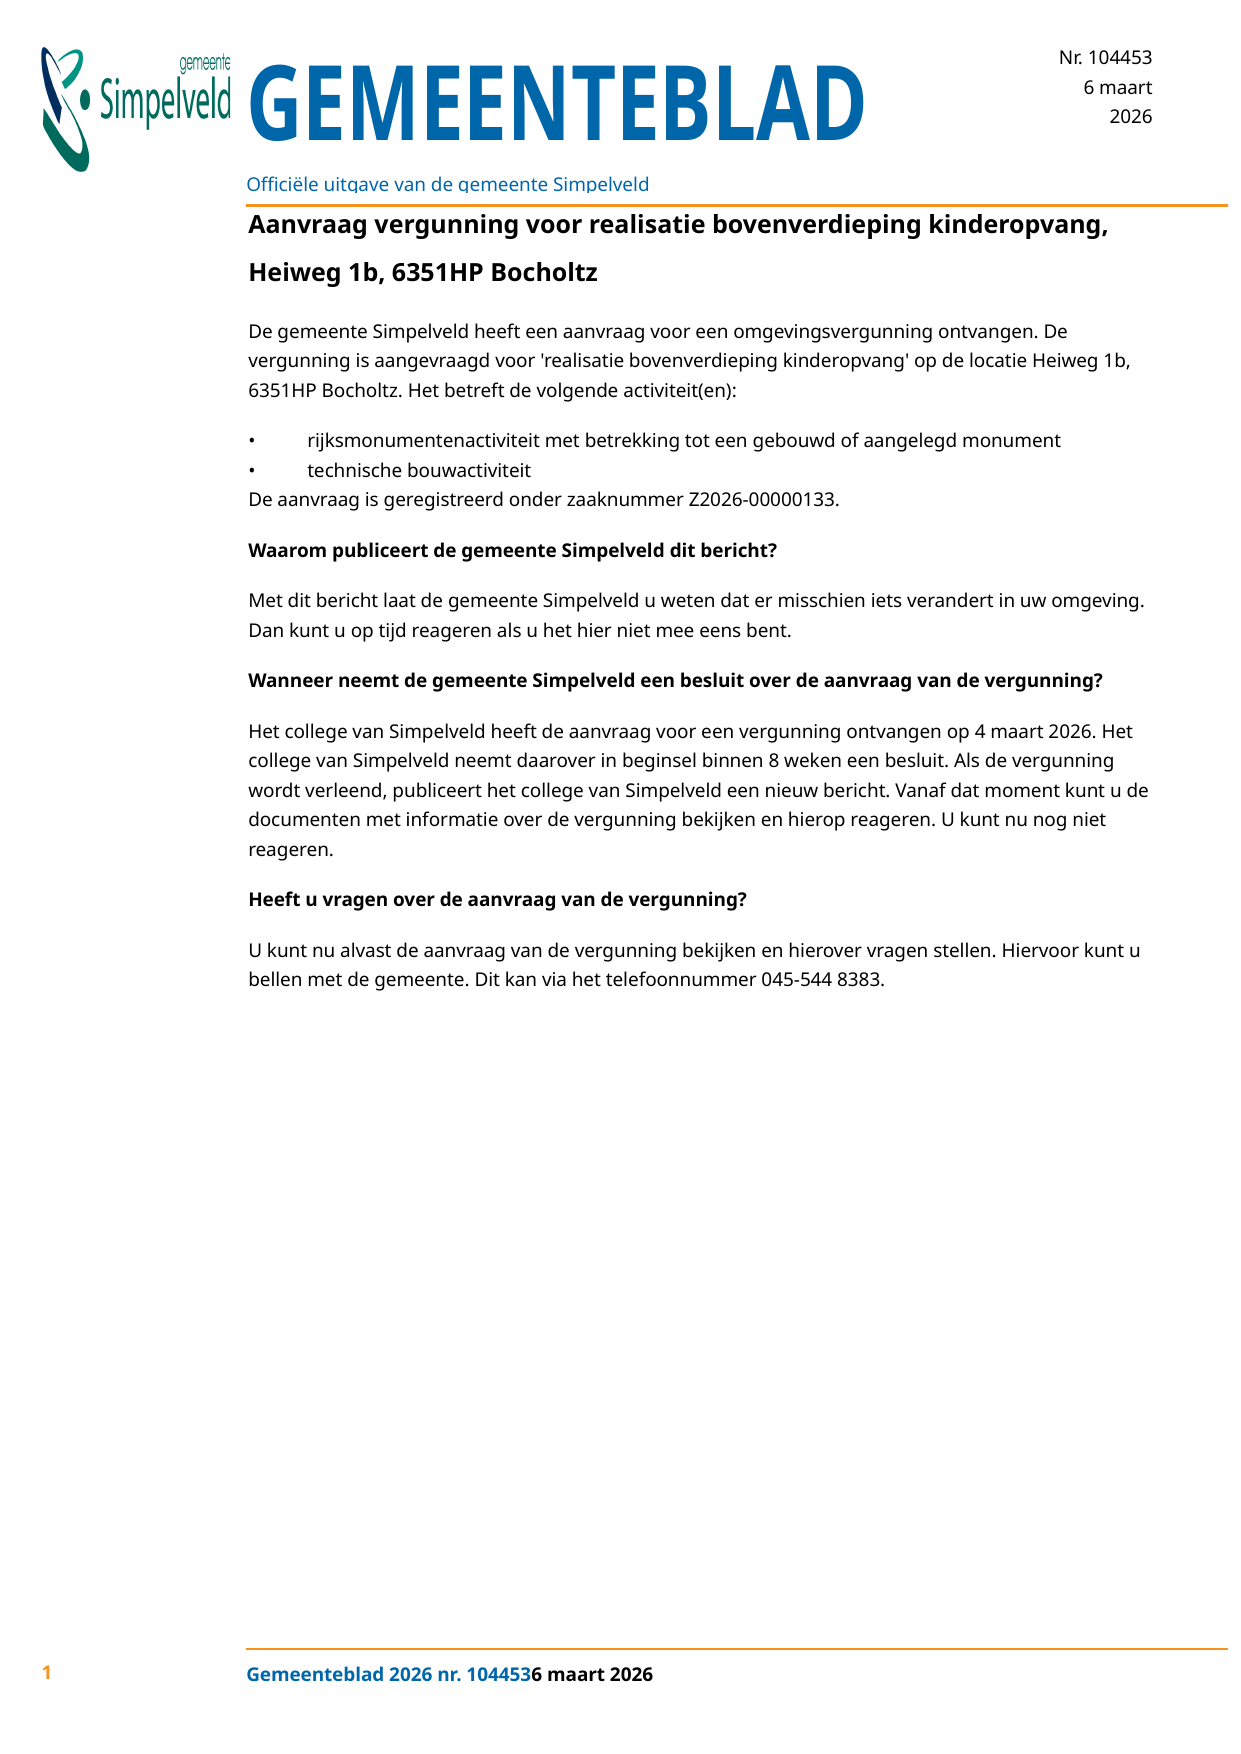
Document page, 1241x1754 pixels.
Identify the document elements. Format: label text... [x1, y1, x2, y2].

text Heeft u vragen over de aanvraag van de vergunning? [248, 887, 1152, 912]
text Waarom publiceert de gemeente Simpelveld dit bericht? [248, 537, 1152, 563]
text De gemeente Simpelveld heeft een aanvraag voor een omgevingsvergunning ontvangen. De vergunning is aangevraagd voor 'realisatie bovenverdieping kinderopvang' op de locatie Heiweg 1b, 6351HP Bocholtz. Het betreft de volgende activiteit(en): [248, 318, 1152, 403]
list rijksmonumentenactiviteit met betrekking tot een gebouwd of aangelegd monument [248, 427, 1152, 453]
text De aanvraag is geregistreerd onder zaaknummer Z2026-00000133. [248, 487, 1152, 512]
text Met dit bericht laat de gemeente Simpelveld u weten dat er misschien iets verandert in uw omgeving. Dan kunt u op tijd reageren als u het hier niet mee eens bent. [248, 587, 1152, 643]
text Aanvraag vergunning voor realisatie bovenverdieping kinderopvang, Heiweg 1b, 6351HP Bocholtz [248, 207, 1152, 288]
text Wanneer neemt de gemeente Simpelveld een besluit over de aanvraag van de vergunning? [248, 667, 1152, 693]
text Het college van Simpelveld heeft de aanvraag voor een vergunning ontvangen op 4 maart 2026. Het college van Simpelveld neemt daarover in beginsel binnen 8 weken een besluit. Als de vergunning wordt verleend, publiceert het college van Simpelveld een nieuw bericht. Vanaf dat moment kunt u de documenten met informatie over de vergunning bekijken en hierop reageren. U kunt nu nog niet reageren. [248, 718, 1152, 862]
list technische bouwactiviteit [248, 457, 1152, 483]
picture [41, 47, 231, 172]
text U kunt nu alvast de aanvraag van de vergunning bekijken en hierover vragen stellen. Hiervoor kunt u bellen met de gemeente. Dit kan via het telefoonnummer 045-544 8383. [248, 937, 1152, 992]
